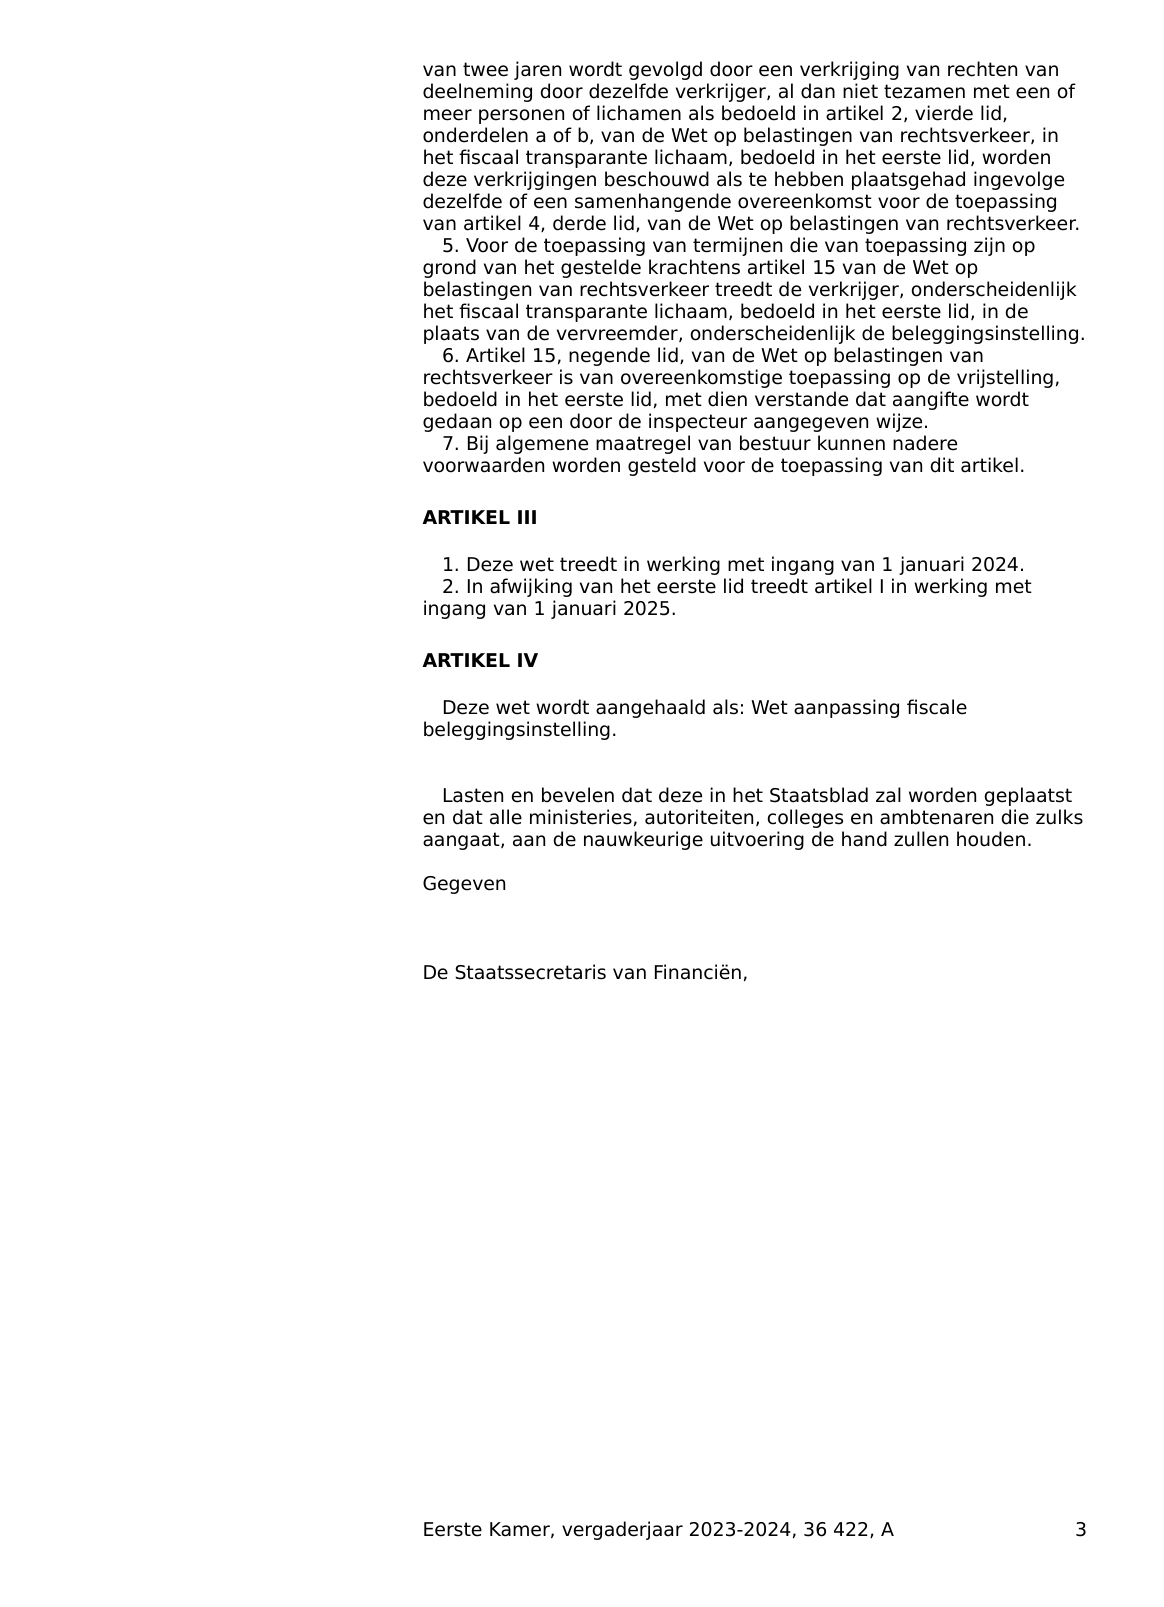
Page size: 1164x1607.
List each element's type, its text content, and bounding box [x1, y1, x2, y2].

text 7. Bij algemene maatregel van bestuur kunnen nadere voorwaarden worden gesteld voor de toepassing van dit artikel. [422, 433, 1087, 477]
subtitle ARTIKEL III [422, 507, 1087, 529]
text 2. In afwijking van het eerste lid treedt artikel I in werking met ingang van 1 januari 2025. [422, 576, 1087, 619]
text De Staatssecretaris van Financiën, [422, 962, 1087, 983]
text 1. Deze wet treedt in werking met ingang van 1 januari 2024. [422, 554, 1087, 576]
text Lasten en bevelen dat deze in het Staatsblad zal worden geplaatst en dat alle ministeries, autoriteiten, colleges en ambtenaren die zulks aangaat, aan de nauwkeurige uitvoering de hand zullen houden. [422, 785, 1087, 851]
subtitle ARTIKEL IV [422, 649, 1087, 672]
text van twee jaren wordt gevolgd door een verkrijging van rechten van deelneming door dezelfde verkrijger, al dan niet tezamen met een of meer personen of lichamen als bedoeld in artikel 2, vierde lid, onderdelen a of b, van de Wet op belastingen van rechtsverkeer, in het fiscaal transparante lichaam, bedoeld in het eerste lid, worden deze verkrijgingen beschouwd als te hebben plaatsgehad ingevolge dezelfde of een samenhangende overeenkomst voor de toepassing van artikel 4, derde lid, van de Wet op belastingen van rechtsverkeer. [422, 59, 1087, 235]
text Gegeven [422, 873, 1087, 895]
text 6. Artikel 15, negende lid, van de Wet op belastingen van rechtsverkeer is van overeenkomstige toepassing op de vrijstelling, bedoeld in het eerste lid, met dien verstande dat aangifte wordt gedaan op een door de inspecteur aangegeven wijze. [422, 345, 1087, 433]
text Deze wet wordt aangehaald als: Wet aanpassing fiscale beleggingsinstelling. [422, 697, 1087, 741]
text 5. Voor de toepassing van termijnen die van toepassing zijn op grond van het gestelde krachtens artikel 15 van de Wet op belastingen van rechtsverkeer treedt de verkrijger, onderscheidenlijk het fiscaal transparante lichaam, bedoeld in het eerste lid, in de plaats van de vervreemder, onderscheidenlijk de beleggingsinstelling. [422, 235, 1087, 345]
